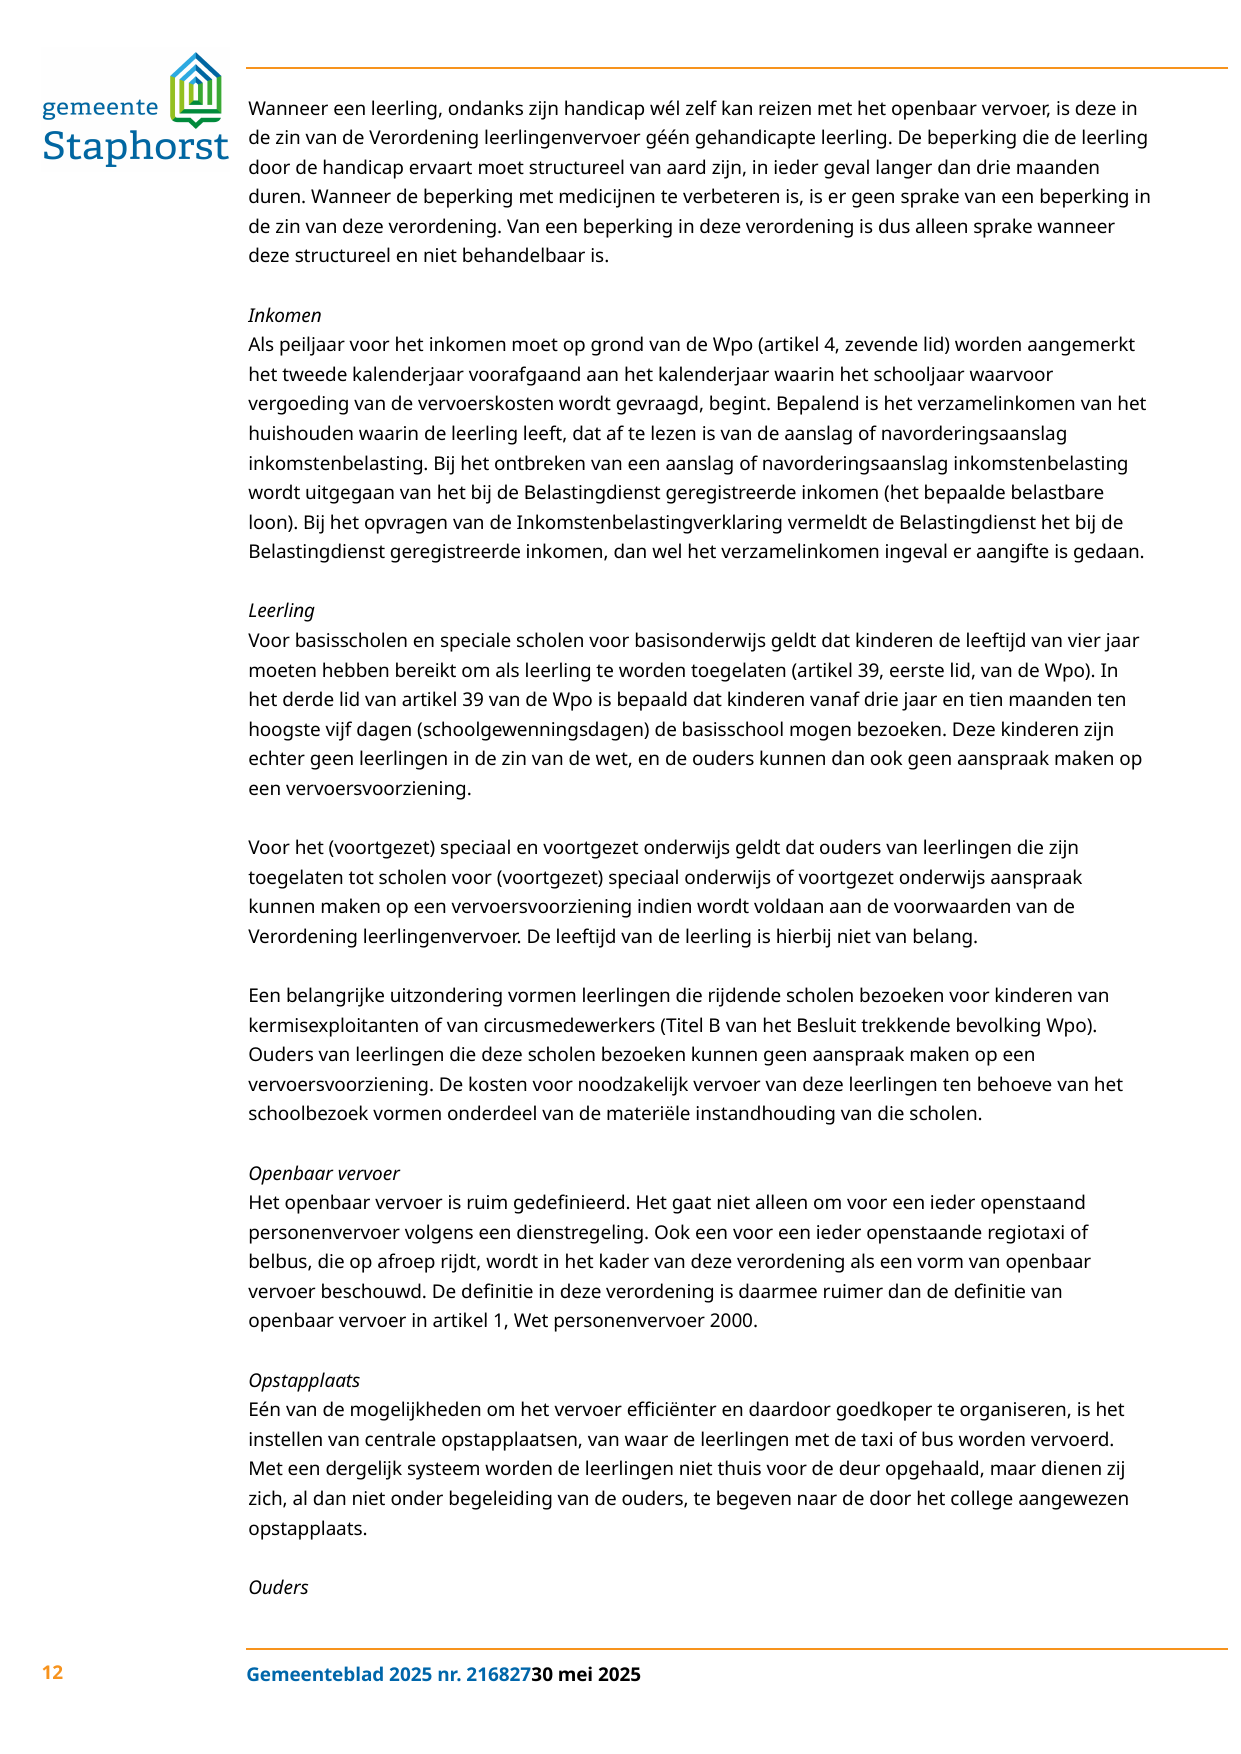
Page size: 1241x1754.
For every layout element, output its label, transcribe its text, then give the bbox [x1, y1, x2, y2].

text Het openbaar vervoer is ruim gedefinieerd. Het gaat niet alleen om voor een ieder openstaand personenvervoer volgens een dienstregeling. Ook een voor een ieder openstaande regiotaxi of belbus, die op afroep rijdt, wordt in het kader van deze verordening als een vorm van openbaar vervoer beschouwd. De definitie in deze verordening is daarmee ruimer dan de definitie van openbaar vervoer in artikel 1, Wet personenvervoer 2000. [248, 1189, 1152, 1333]
text Openbaar vervoer [248, 1160, 1152, 1186]
text Eén van de mogelijkheden om het vervoer efficiënter en daardoor goedkoper te organiseren, is het instellen van centrale opstapplaatsen, van waar de leerlingen met de taxi of bus worden vervoerd. Met een dergelijk systeem worden de leerlingen niet thuis voor de deur opgehaald, maar dienen zij zich, al dan niet onder begeleiding van de ouders, te begeven naar de door het college aangewezen opstapplaats. [248, 1396, 1152, 1541]
text Opstapplaats [248, 1367, 1152, 1393]
text Voor basisscholen en speciale scholen voor basisonderwijs geldt dat kinderen de leeftijd van vier jaar moeten hebben bereikt om als leerling te worden toegelaten (artikel 39, eerste lid, van de Wpo). In het derde lid van artikel 39 van de Wpo is bepaald dat kinderen vanaf drie jaar en tien maanden ten hoogste vijf dagen (schoolgewenningsdagen) de basisschool mogen bezoeken. Deze kinderen zijn echter geen leerlingen in de zin van de wet, en de ouders kunnen dan ook geen aanspraak maken op een vervoersvoorziening. [248, 627, 1152, 801]
text Leerling [248, 598, 1152, 623]
text Als peiljaar voor het inkomen moet op grond van de Wpo (artikel 4, zevende lid) worden aangemerkt het tweede kalenderjaar voorafgaand aan het kalenderjaar waarin het schooljaar waarvoor vergoeding van de vervoerskosten wordt gevraagd, begint. Bepalend is het verzamelinkomen van het huishouden waarin de leerling leeft, dat af te lezen is van de aanslag of navorderingsaanslag inkomstenbelasting. Bij het ontbreken van een aanslag of navorderingsaanslag inkomstenbelasting wordt uitgegaan van het bij de Belastingdienst geregistreerde inkomen (het bepaalde belastbare loon). Bij het opvragen van de Inkomstenbelastingverklaring vermeldt de Belastingdienst het bij de Belastingdienst geregistreerde inkomen, dan wel het verzamelinkomen ingeval er aangifte is gedaan. [248, 331, 1152, 564]
text Voor het (voortgezet) speciaal en voortgezet onderwijs geldt dat ouders van leerlingen die zijn toegelaten tot scholen voor (voortgezet) speciaal onderwijs of voortgezet onderwijs aanspraak kunnen maken op een vervoersvoorziening indien wordt voldaan aan de voorwaarden van de Verordening leerlingenvervoer. De leeftijd van de leerling is hierbij niet van belang. [248, 834, 1152, 949]
picture [41, 47, 231, 172]
text Wanneer een leerling, ondanks zijn handicap wél zelf kan reizen met het openbaar vervoer, is deze in de zin van de Verordening leerlingenvervoer géén gehandicapte leerling. De beperking die de leerling door de handicap ervaart moet structureel van aard zijn, in ieder geval langer dan drie maanden duren. Wanneer de beperking met medicijnen te verbeteren is, is er geen sprake van een beperking in de zin van deze verordening. Van een beperking in deze verordening is dus alleen sprake wanneer deze structureel en niet behandelbaar is. [248, 95, 1152, 268]
text Een belangrijke uitzondering vormen leerlingen die rijdende scholen bezoeken voor kinderen van kermisexploitanten of van circusmedewerkers (Titel B van het Besluit trekkende bevolking Wpo). Ouders van leerlingen die deze scholen bezoeken kunnen geen aanspraak maken op een vervoersvoorziening. De kosten voor noodzakelijk vervoer van deze leerlingen ten behoeve van het schoolbezoek vormen onderdeel van de materiële instandhouding van die scholen. [248, 982, 1152, 1126]
text Ouders [248, 1574, 1152, 1600]
text Inkomen [248, 302, 1152, 328]
